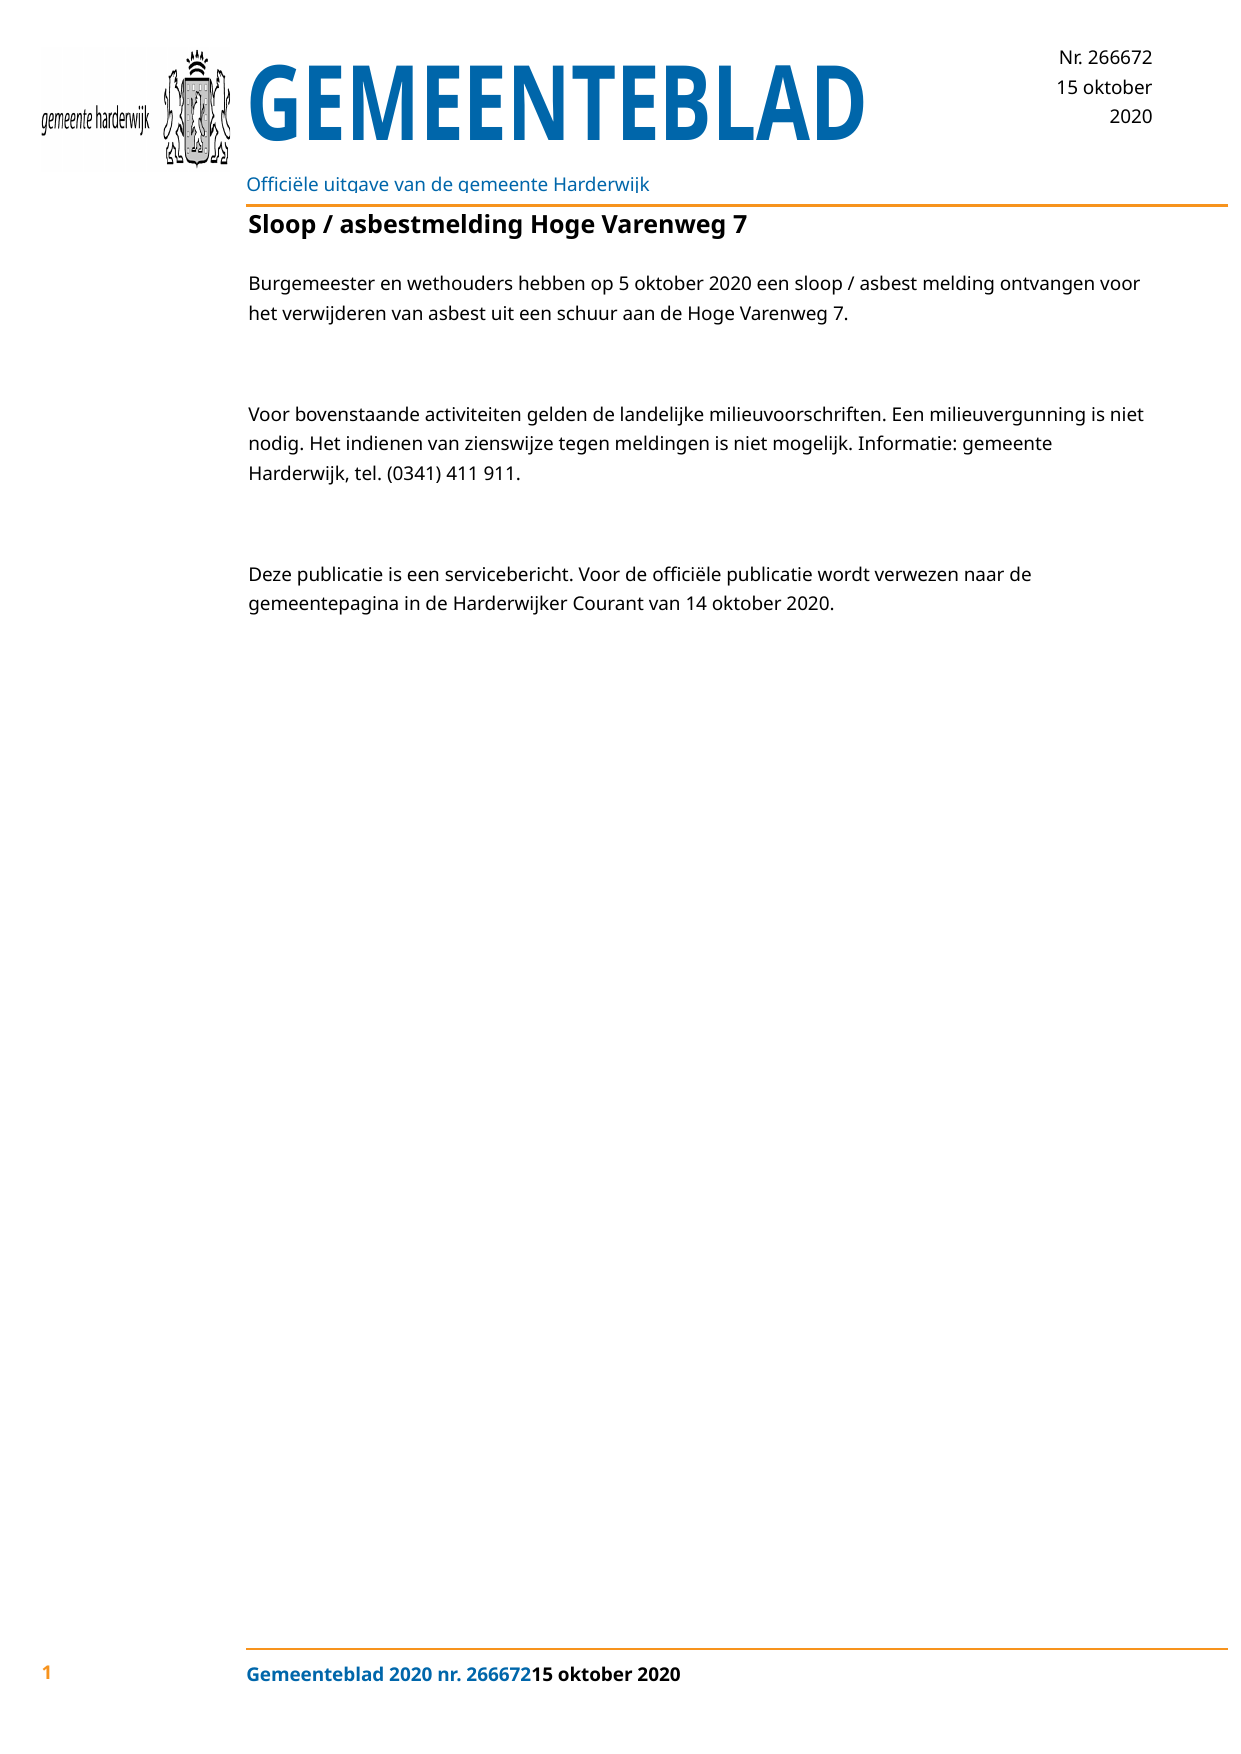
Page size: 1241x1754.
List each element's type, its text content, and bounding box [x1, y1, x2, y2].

picture [41, 47, 231, 172]
text Sloop / asbestmelding Hoge Varenweg 7 [248, 207, 1152, 241]
text Voor bovenstaande activiteiten gelden de landelijke milieuvoorschriften. Een milieuvergunning is niet nodig. Het indienen van zienswijze tegen meldingen is niet mogelijk. Informatie: gemeente Harderwijk, tel. (0341) 411 911. [248, 401, 1152, 486]
text Deze publicatie is een servicebericht. Voor de officiële publicatie wordt verwezen naar de gemeentepagina in de Harderwijker Courant van 14 oktober 2020. [248, 561, 1152, 616]
text Burgemeester en wethouders hebben op 5 oktober 2020 een sloop / asbest melding ontvangen voor het verwijderen van asbest uit een schuur aan de Hoge Varenweg 7. [248, 270, 1152, 326]
